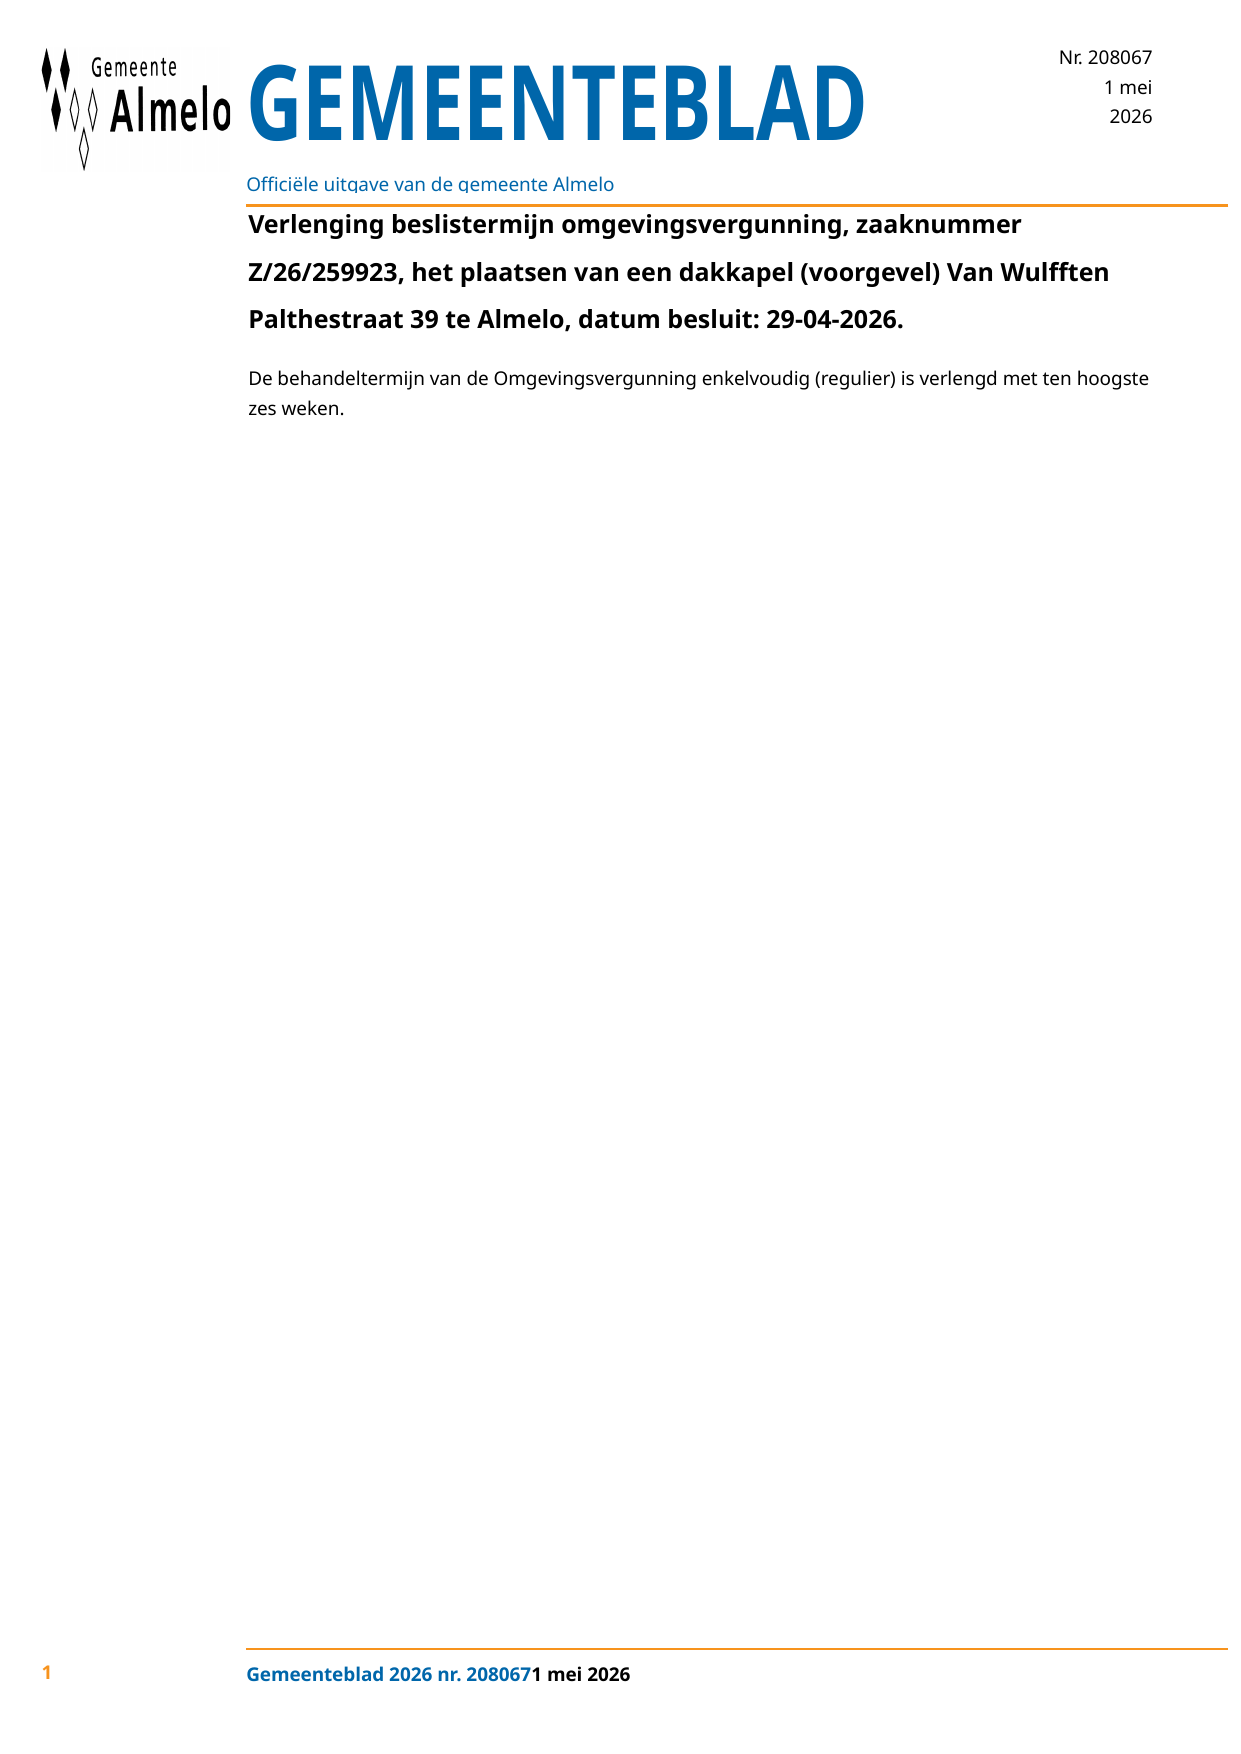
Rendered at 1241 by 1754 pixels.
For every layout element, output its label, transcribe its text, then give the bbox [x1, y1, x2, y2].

picture [41, 47, 231, 172]
text Verlenging beslistermijn omgevingsvergunning, zaaknummer Z/26/259923, het plaatsen van een dakkapel (voorgevel) Van Wulfften Palthestraat 39 te Almelo, datum besluit: 29-04-2026. [248, 207, 1152, 336]
text De behandeltermijn van de Omgevingsvergunning enkelvoudig (regulier) is verlengd met ten hoogste zes weken. [248, 366, 1152, 421]
